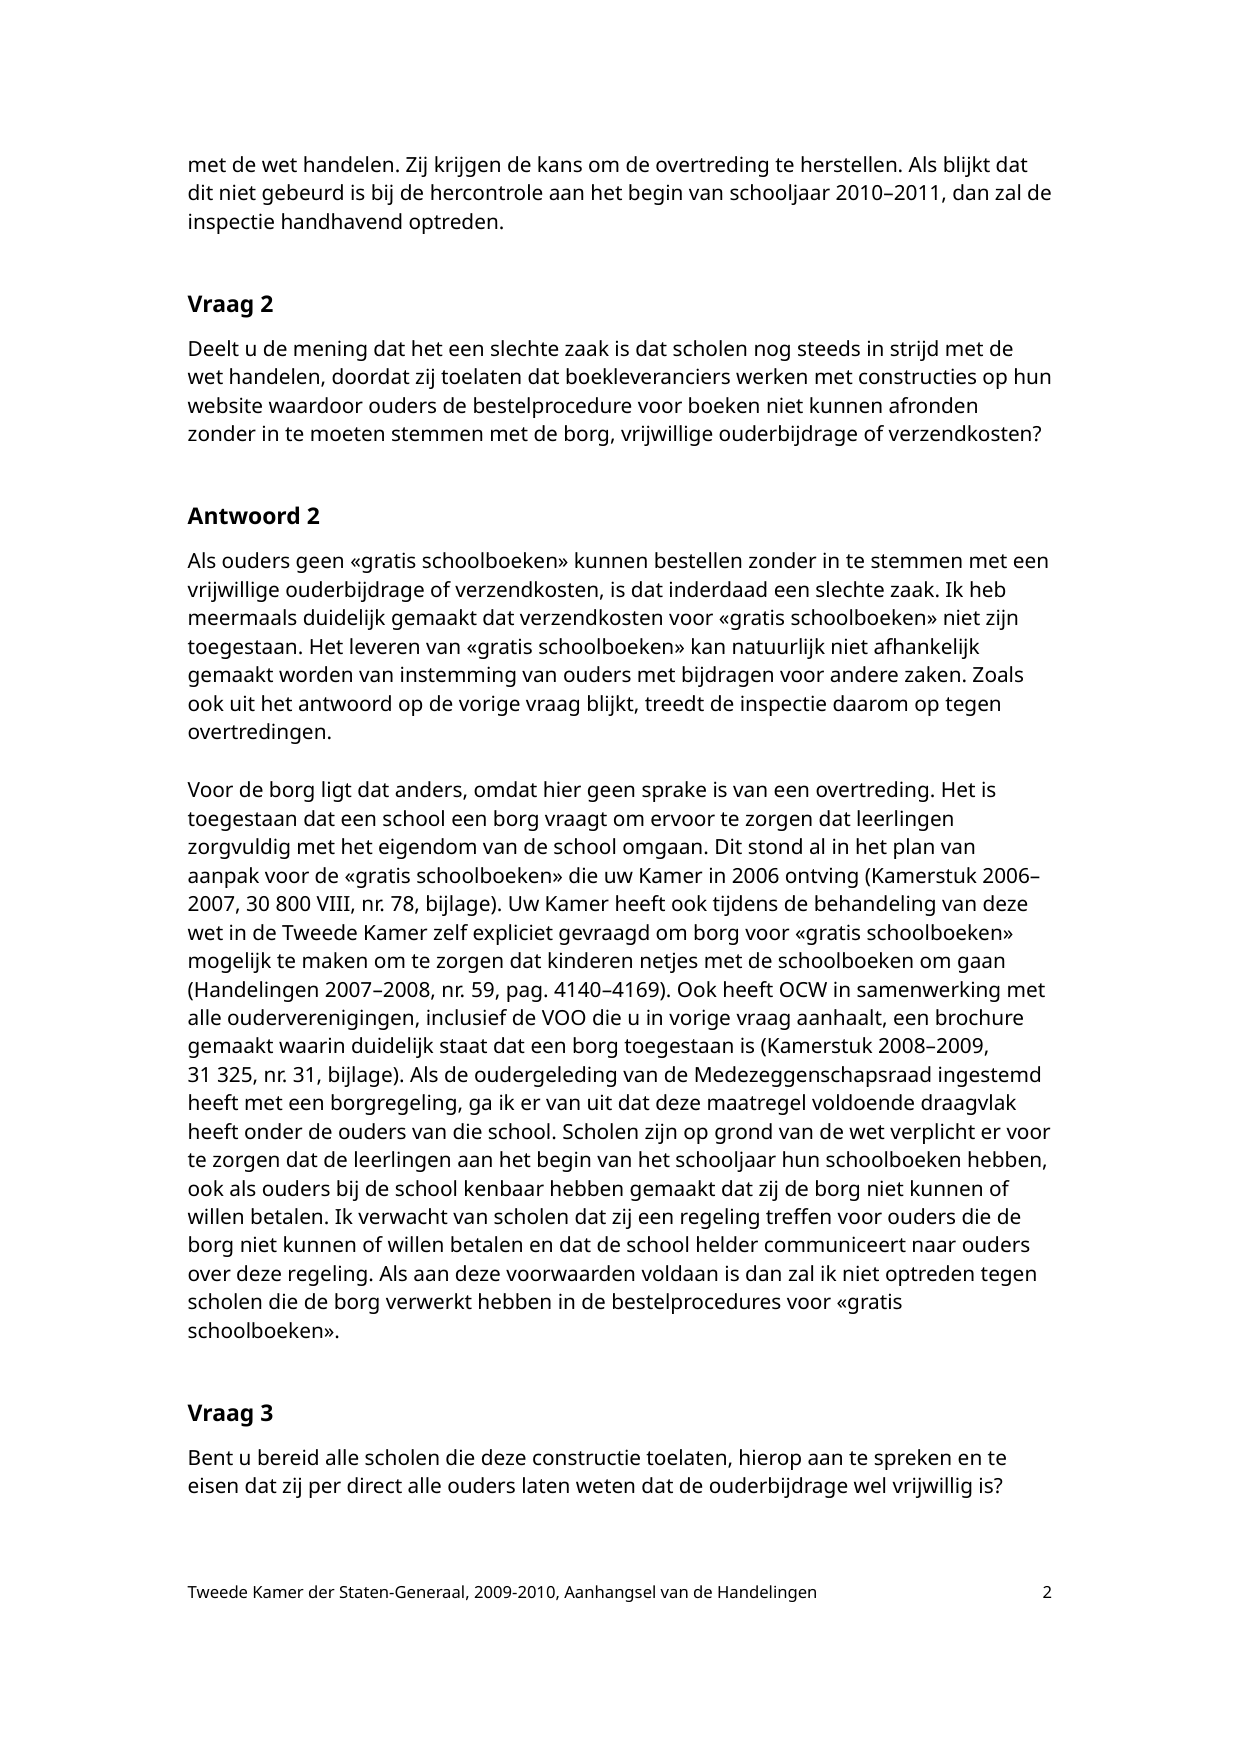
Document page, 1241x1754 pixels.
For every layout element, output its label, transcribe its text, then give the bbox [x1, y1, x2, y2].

text met de wet handelen. Zij krijgen de kans om de overtreding te herstellen. Als blijkt dat dit niet gebeurd is bij de hercontrole aan het begin van schooljaar 2010–2011, dan zal de inspectie handhavend optreden. [187, 150, 1053, 235]
text Deelt u de mening dat het een slechte zaak is dat scholen nog steeds in strijd met de wet handelen, doordat zij toelaten dat boekleveranciers werken met constructies op hun website waardoor ouders de bestelprocedure voor boeken niet kunnen afronden zonder in te moeten stemmen met de borg, vrijwillige ouderbijdrage of verzendkosten? [187, 334, 1053, 448]
text Bent u bereid alle scholen die deze constructie toelaten, hierop aan te spreken en te eisen dat zij per direct alle ouders laten weten dat de ouderbijdrage wel vrijwillig is? [187, 1443, 1053, 1500]
subtitle Antwoord 2 [187, 500, 1053, 532]
subtitle Vraag 3 [187, 1397, 1053, 1428]
subtitle Vraag 2 [187, 288, 1053, 319]
text Voor de borg ligt dat anders, omdat hier geen sprake is van een overtreding. Het is toegestaan dat een school een borg vraagt om ervoor te zorgen dat leerlingen zorgvuldig met het eigendom van de school omgaan. Dit stond al in het plan van aanpak voor de «gratis schoolboeken» die uw Kamer in 2006 ontving (Kamerstuk 2006–2007, 30 800 VIII, nr. 78, bijlage). Uw Kamer heeft ook tijdens de behandeling van deze wet in de Tweede Kamer zelf expliciet gevraagd om borg voor «gratis schoolboeken» mogelijk te maken om te zorgen dat kinderen netjes met de schoolboeken om gaan (Handelingen 2007–2008, nr. 59, pag. 4140–4169). Ook heeft OCW in samenwerking met alle ouderverenigingen, inclusief de VOO die u in vorige vraag aanhaalt, een brochure gemaakt waarin duidelijk staat dat een borg toegestaan is (Kamerstuk 2008–2009, 31 325, nr. 31, bijlage). Als de oudergeleding van de Medezeggenschapsraad ingestemd heeft met een borgregeling, ga ik er van uit dat deze maatregel voldoende draagvlak heeft onder de ouders van die school. Scholen zijn op grond van de wet verplicht er voor te zorgen dat de leerlingen aan het begin van het schooljaar hun schoolboeken hebben, ook als ouders bij de school kenbaar hebben gemaakt dat zij de borg niet kunnen of willen betalen. Ik verwacht van scholen dat zij een regeling treffen voor ouders die de borg niet kunnen of willen betalen en dat de school helder communiceert naar ouders over deze regeling. Als aan deze voorwaarden voldaan is dan zal ik niet optreden tegen scholen die de borg verwerkt hebben in de bestelprocedures voor «gratis schoolboeken». [187, 776, 1053, 1344]
text Als ouders geen «gratis schoolboeken» kunnen bestellen zonder in te stemmen met een vrijwillige ouderbijdrage of verzendkosten, is dat inderdaad een slechte zaak. Ik heb meermaals duidelijk gemaakt dat verzendkosten voor «gratis schoolboeken» niet zijn toegestaan. Het leveren van «gratis schoolboeken» kan natuurlijk niet afhankelijk gemaakt worden van instemming van ouders met bijdragen voor andere zaken. Zoals ook uit het antwoord op de vorige vraag blijkt, treedt de inspectie daarom op tegen overtredingen. [187, 547, 1053, 746]
